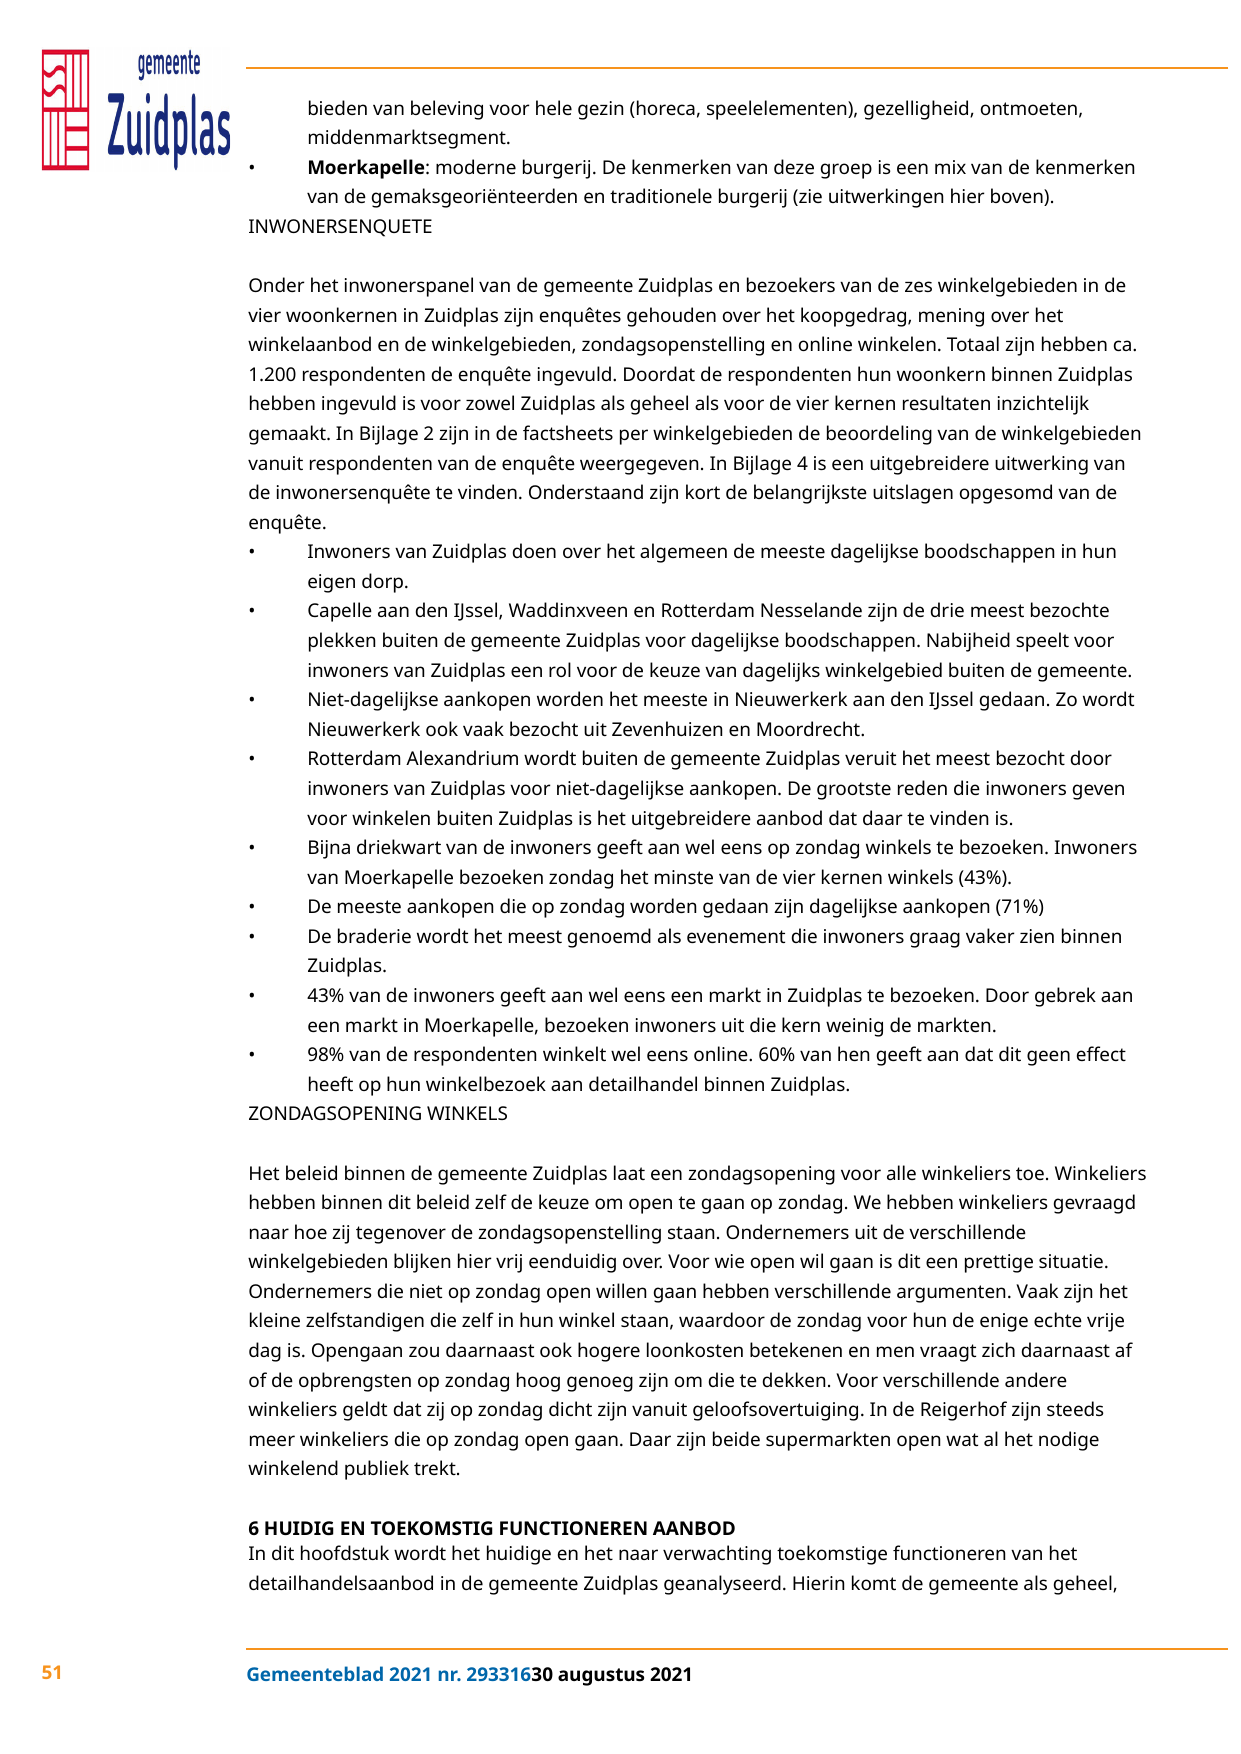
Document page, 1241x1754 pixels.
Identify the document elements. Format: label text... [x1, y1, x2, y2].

list 43% van de inwoners geeft aan wel eens een markt in Zuidplas te bezoeken. Door gebrek aan een markt in Moerkapelle, bezoeken inwoners uit die kern weinig de markten. [248, 982, 1152, 1038]
list De meeste aankopen die op zondag worden gedaan zijn dagelijkse aankopen (71%) [248, 893, 1152, 919]
list Moerkapelle: moderne burgerij. De kenmerken van deze groep is een mix van de kenmerken van de gemaksgeoriënteerden en traditionele burgerij (zie uitwerkingen hier boven). [248, 154, 1152, 209]
list bieden van beleving voor hele gezin (horeca, speelelementen), gezelligheid, ontmoeten, middenmarktsegment. [248, 95, 1152, 150]
list Bijna driekwart van de inwoners geeft aan wel eens op zondag winkels te bezoeken. Inwoners van Moerkapelle bezoeken zondag het minste van de vier kernen winkels (43%). [248, 834, 1152, 890]
list 98% van de respondenten winkelt wel eens online. 60% van hen geeft aan dat dit geen effect heeft op hun winkelbezoek aan detailhandel binnen Zuidplas. [248, 1041, 1152, 1097]
list Inwoners van Zuidplas doen over het algemeen de meeste dagelijkse boodschappen in hun eigen dorp. [248, 538, 1152, 594]
list De braderie wordt het meest genoemd als evenement die inwoners graag vaker zien binnen Zuidplas. [248, 923, 1152, 978]
picture [41, 47, 231, 172]
text In dit hoofdstuk wordt het huidige en het naar verwachting toekomstige functioneren van het detailhandelsaanbod in de gemeente Zuidplas geanalyseerd. Hierin komt de gemeente als geheel, [248, 1541, 1152, 1596]
list Capelle aan den IJssel, Waddinxveen en Rotterdam Nesselande zijn de drie meest bezochte plekken buiten de gemeente Zuidplas voor dagelijkse boodschappen. Nabijheid speelt voor inwoners van Zuidplas een rol voor de keuze van dagelijks winkelgebied buiten de gemeente. [248, 598, 1152, 683]
text INWONERSENQUETE [248, 213, 1152, 239]
list Niet-dagelijkse aankopen worden het meeste in Nieuwerkerk aan den IJssel gedaan. Zo wordt Nieuwerkerk ook vaak bezocht uit Zevenhuizen en Moordrecht. [248, 686, 1152, 742]
text Het beleid binnen de gemeente Zuidplas laat een zondagsopening voor alle winkeliers toe. Winkeliers hebben binnen dit beleid zelf de keuze om open te gaan op zondag. We hebben winkeliers gevraagd naar hoe zij tegenover de zondagsopenstelling staan. Ondernemers uit de verschillende winkelgebieden blijken hier vrij eenduidig over. Voor wie open wil gaan is dit een prettige situatie. Ondernemers die niet op zondag open willen gaan hebben verschillende argumenten. Vaak zijn het kleine zelfstandigen die zelf in hun winkel staan, waardoor de zondag voor hun de enige echte vrije dag is. Opengaan zou daarnaast ook hogere loonkosten betekenen en men vraagt zich daarnaast af of de opbrengsten op zondag hoog genoeg zijn om die te dekken. Voor verschillende andere winkeliers geldt dat zij op zondag dicht zijn vanuit geloofsovertuiging. In de Reigerhof zijn steeds meer winkeliers die op zondag open gaan. Daar zijn beide supermarkten open wat al het nodige winkelend publiek trekt. [248, 1160, 1152, 1481]
text ZONDAGSOPENING WINKELS [248, 1101, 1152, 1126]
text 6 HUIDIG EN TOEKOMSTIG FUNCTIONEREN AANBOD [248, 1515, 1152, 1541]
list Rotterdam Alexandrium wordt buiten de gemeente Zuidplas veruit het meest bezocht door inwoners van Zuidplas voor niet-dagelijkse aankopen. De grootste reden die inwoners geven voor winkelen buiten Zuidplas is het uitgebreidere aanbod dat daar te vinden is. [248, 746, 1152, 831]
text Onder het inwonerspanel van de gemeente Zuidplas en bezoekers van de zes winkelgebieden in de vier woonkernen in Zuidplas zijn enquêtes gehouden over het koopgedrag, mening over het winkelaanbod en de winkelgebieden, zondagsopenstelling en online winkelen. Totaal zijn hebben ca. 1.200 respondenten de enquête ingevuld. Doordat de respondenten hun woonkern binnen Zuidplas hebben ingevuld is voor zowel Zuidplas als geheel als voor de vier kernen resultaten inzichtelijk gemaakt. In Bijlage 2 zijn in de factsheets per winkelgebieden de beoordeling van de winkelgebieden vanuit respondenten van de enquête weergegeven. In Bijlage 4 is een uitgebreidere uitwerking van de inwonersenquête te vinden. Onderstaand zijn kort de belangrijkste uitslagen opgesomd van de enquête. [248, 272, 1152, 535]
